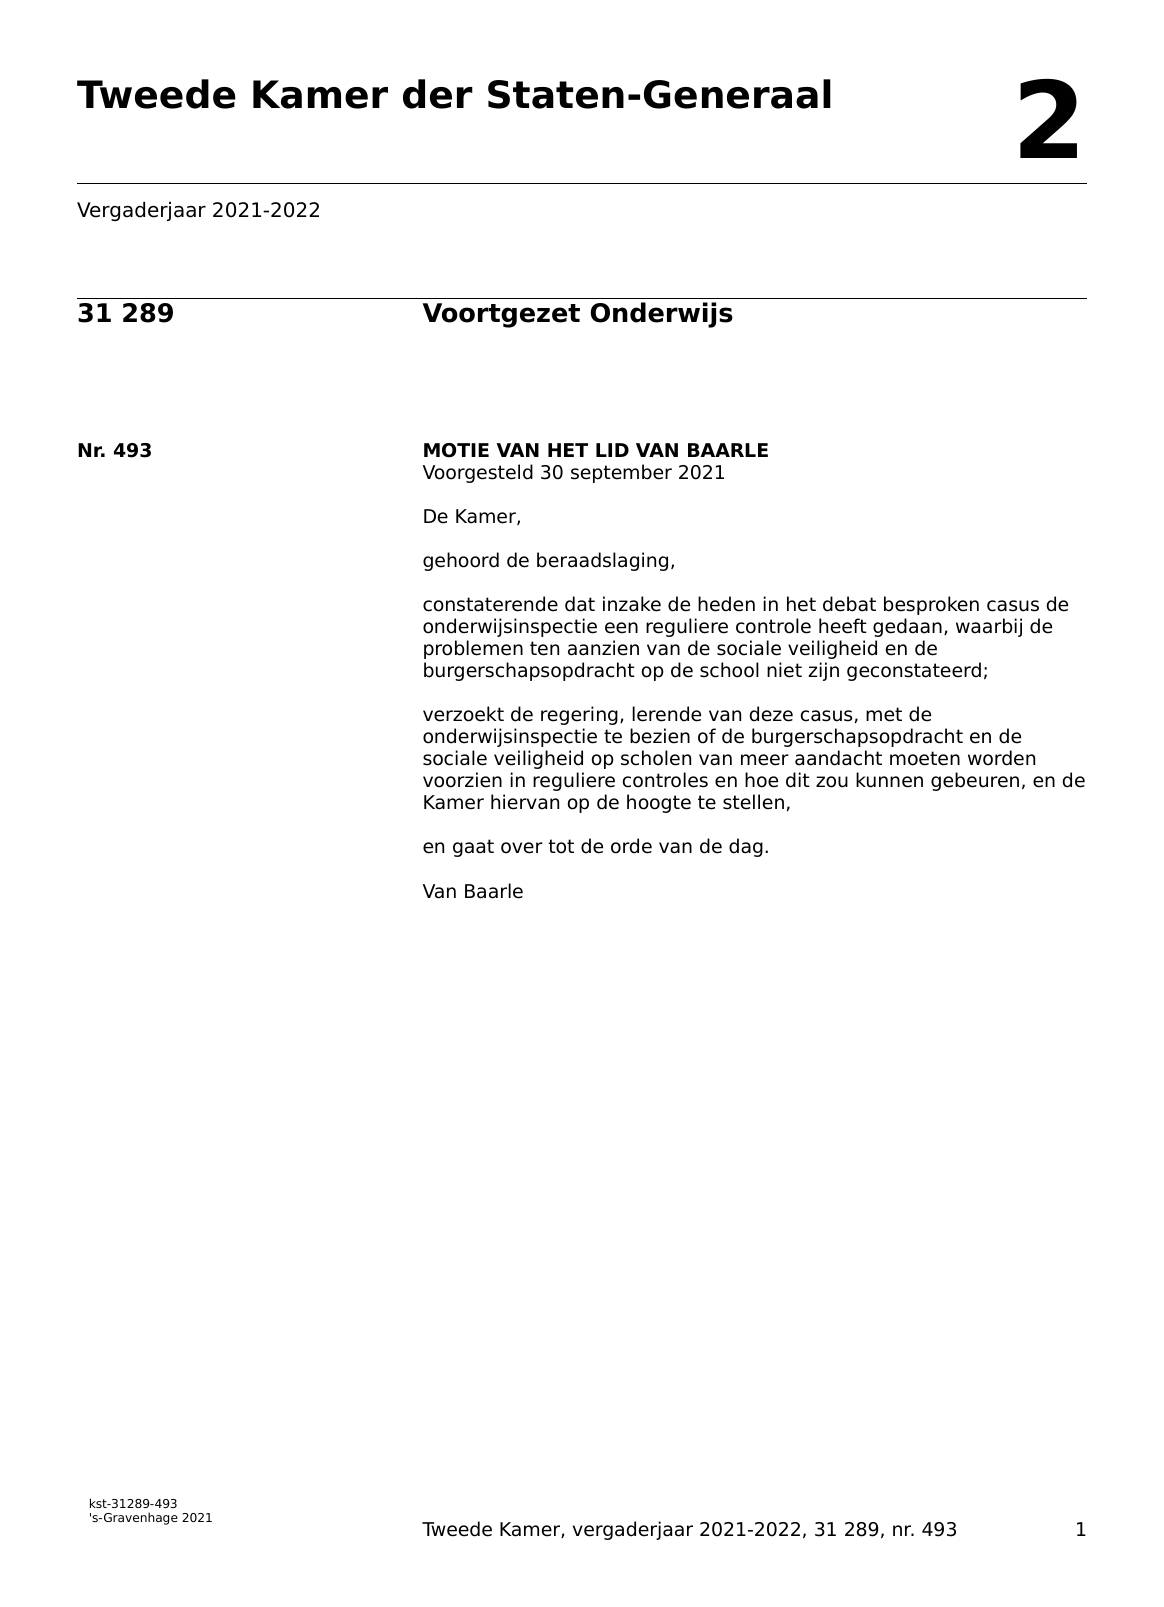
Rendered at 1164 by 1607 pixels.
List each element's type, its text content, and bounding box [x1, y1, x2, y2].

text en gaat over tot de orde van de dag. [422, 836, 1087, 858]
subtitle Nr. 493 MOTIE VAN HET LID VAN BAARLE [77, 440, 1087, 462]
text Voorgesteld 30 september 2021 [422, 462, 1087, 484]
text Van Baarle [422, 881, 1087, 902]
text gehoord de beraadslaging, [422, 550, 1087, 572]
text constaterende dat inzake de heden in het debat besproken casus de onderwijsinspectie een reguliere controle heeft gedaan, waarbij de problemen ten aanzien van de sociale veiligheid en de burgerschapsopdracht op de school niet zijn geconstateerd; [422, 594, 1087, 682]
text verzoekt de regering, lerende van deze casus, met de onderwijsinspectie te bezien of de burgerschapsopdracht en de sociale veiligheid op scholen van meer aandacht moeten worden voorzien in reguliere controles en hoe dit zou kunnen gebeuren, en de Kamer hiervan op de hoogte te stellen, [422, 704, 1087, 814]
text De Kamer, [422, 506, 1087, 528]
table_cell Vergaderjaar 2021-2022 [77, 184, 1087, 298]
text 's-Gravenhage 2021 [88, 1511, 323, 1525]
table_header 2 [886, 59, 1087, 183]
table_header Tweede Kamer der Staten-Generaal [77, 59, 886, 183]
subtitle 31 289 Voortgezet Onderwijs [77, 299, 1087, 329]
text kst-31289-493 [88, 1497, 323, 1511]
